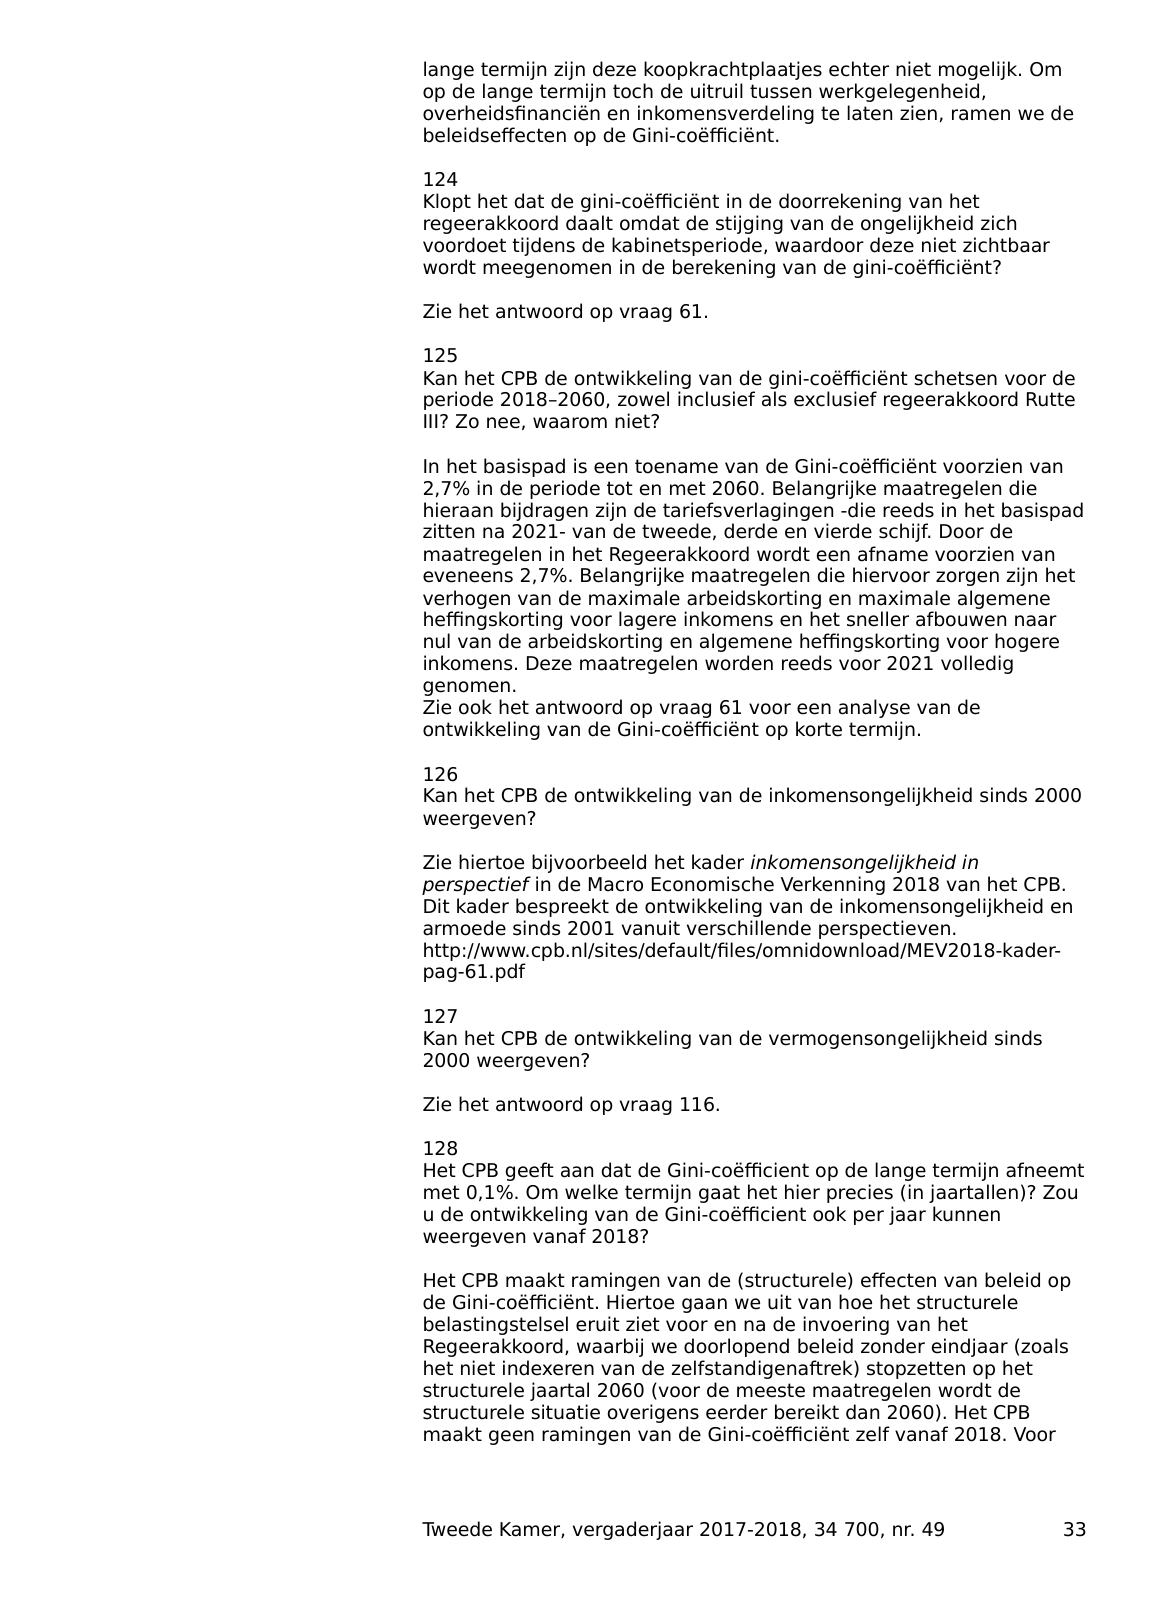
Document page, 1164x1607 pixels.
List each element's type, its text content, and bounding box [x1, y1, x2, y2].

text In het basispad is een toename van de Gini-coëfficiënt voorzien van 2,7% in de periode tot en met 2060. Belangrijke maatregelen die hieraan bijdragen zijn de tariefsverlagingen -die reeds in het basispad zitten na 2021- van de tweede, derde en vierde schijf. Door de maatregelen in het Regeerakkoord wordt een afname voorzien van eveneens 2,7%. Belangrijke maatregelen die hiervoor zorgen zijn het verhogen van de maximale arbeidskorting en maximale algemene heffingskorting voor lagere inkomens en het sneller afbouwen naar nul van de arbeidskorting en algemene heffingskorting voor hogere inkomens. Deze maatregelen worden reeds voor 2021 volledig genomen. [422, 456, 1087, 697]
text 124 [422, 169, 1087, 191]
text Zie hiertoe bijvoorbeeld het kader inkomensongelijkheid in perspectief in de Macro Economische Verkenning 2018 van het CPB. Dit kader bespreekt de ontwikkeling van de inkomensongelijkheid en armoede sinds 2001 vanuit verschillende perspectieven. [422, 852, 1087, 939]
text Kan het CPB de ontwikkeling van de gini-coëfficiënt schetsen voor de periode 2018–2060, zowel inclusief als exclusief regeerakkoord Rutte III? Zo nee, waarom niet? [422, 367, 1087, 433]
text Kan het CPB de ontwikkeling van de inkomensongelijkheid sinds 2000 weergeven? [422, 785, 1087, 829]
text 126 [422, 763, 1087, 785]
text http://www.cpb.nl/sites/default/files/omnidownload/MEV2018-kader-pag-61.pdf [422, 939, 1087, 983]
text Zie het antwoord op vraag 116. [422, 1094, 1087, 1116]
text Kan het CPB de ontwikkeling van de vermogensongelijkheid sinds 2000 weergeven? [422, 1028, 1087, 1072]
text Klopt het dat de gini-coëfficiënt in de doorrekening van het regeerakkoord daalt omdat de stijging van de ongelijkheid zich voordoet tijdens de kabinetsperiode, waardoor deze niet zichtbaar wordt meegenomen in de berekening van de gini-coëfficiënt? [422, 191, 1087, 279]
text 128 [422, 1138, 1087, 1160]
text Het CPB maakt ramingen van de (structurele) effecten van beleid op de Gini-coëfficiënt. Hiertoe gaan we uit van hoe het structurele belastingstelsel eruit ziet voor en na de invoering van het Regeerakkoord, waarbij we doorlopend beleid zonder eindjaar (zoals het niet indexeren van de zelfstandigenaftrek) stopzetten op het structurele jaartal 2060 (voor de meeste maatregelen wordt de structurele situatie overigens eerder bereikt dan 2060). Het CPB maakt geen ramingen van de Gini-coëfficiënt zelf vanaf 2018. Voor [422, 1270, 1087, 1446]
text lange termijn zijn deze koopkrachtplaatjes echter niet mogelijk. Om op de lange termijn toch de uitruil tussen werkgelegenheid, overheidsfinanciën en inkomensverdeling te laten zien, ramen we de beleidseffecten op de Gini-coëfficiënt. [422, 59, 1087, 147]
text Zie het antwoord op vraag 61. [422, 301, 1087, 323]
text 125 [422, 345, 1087, 367]
text Het CPB geeft aan dat de Gini-coëfficient op de lange termijn afneemt met 0,1%. Om welke termijn gaat het hier precies (in jaartallen)? Zou u de ontwikkeling van de Gini-coëfficient ook per jaar kunnen weergeven vanaf 2018? [422, 1160, 1087, 1248]
text Zie ook het antwoord op vraag 61 voor een analyse van de ontwikkeling van de Gini-coëfficiënt op korte termijn. [422, 697, 1087, 741]
text 127 [422, 1006, 1087, 1028]
